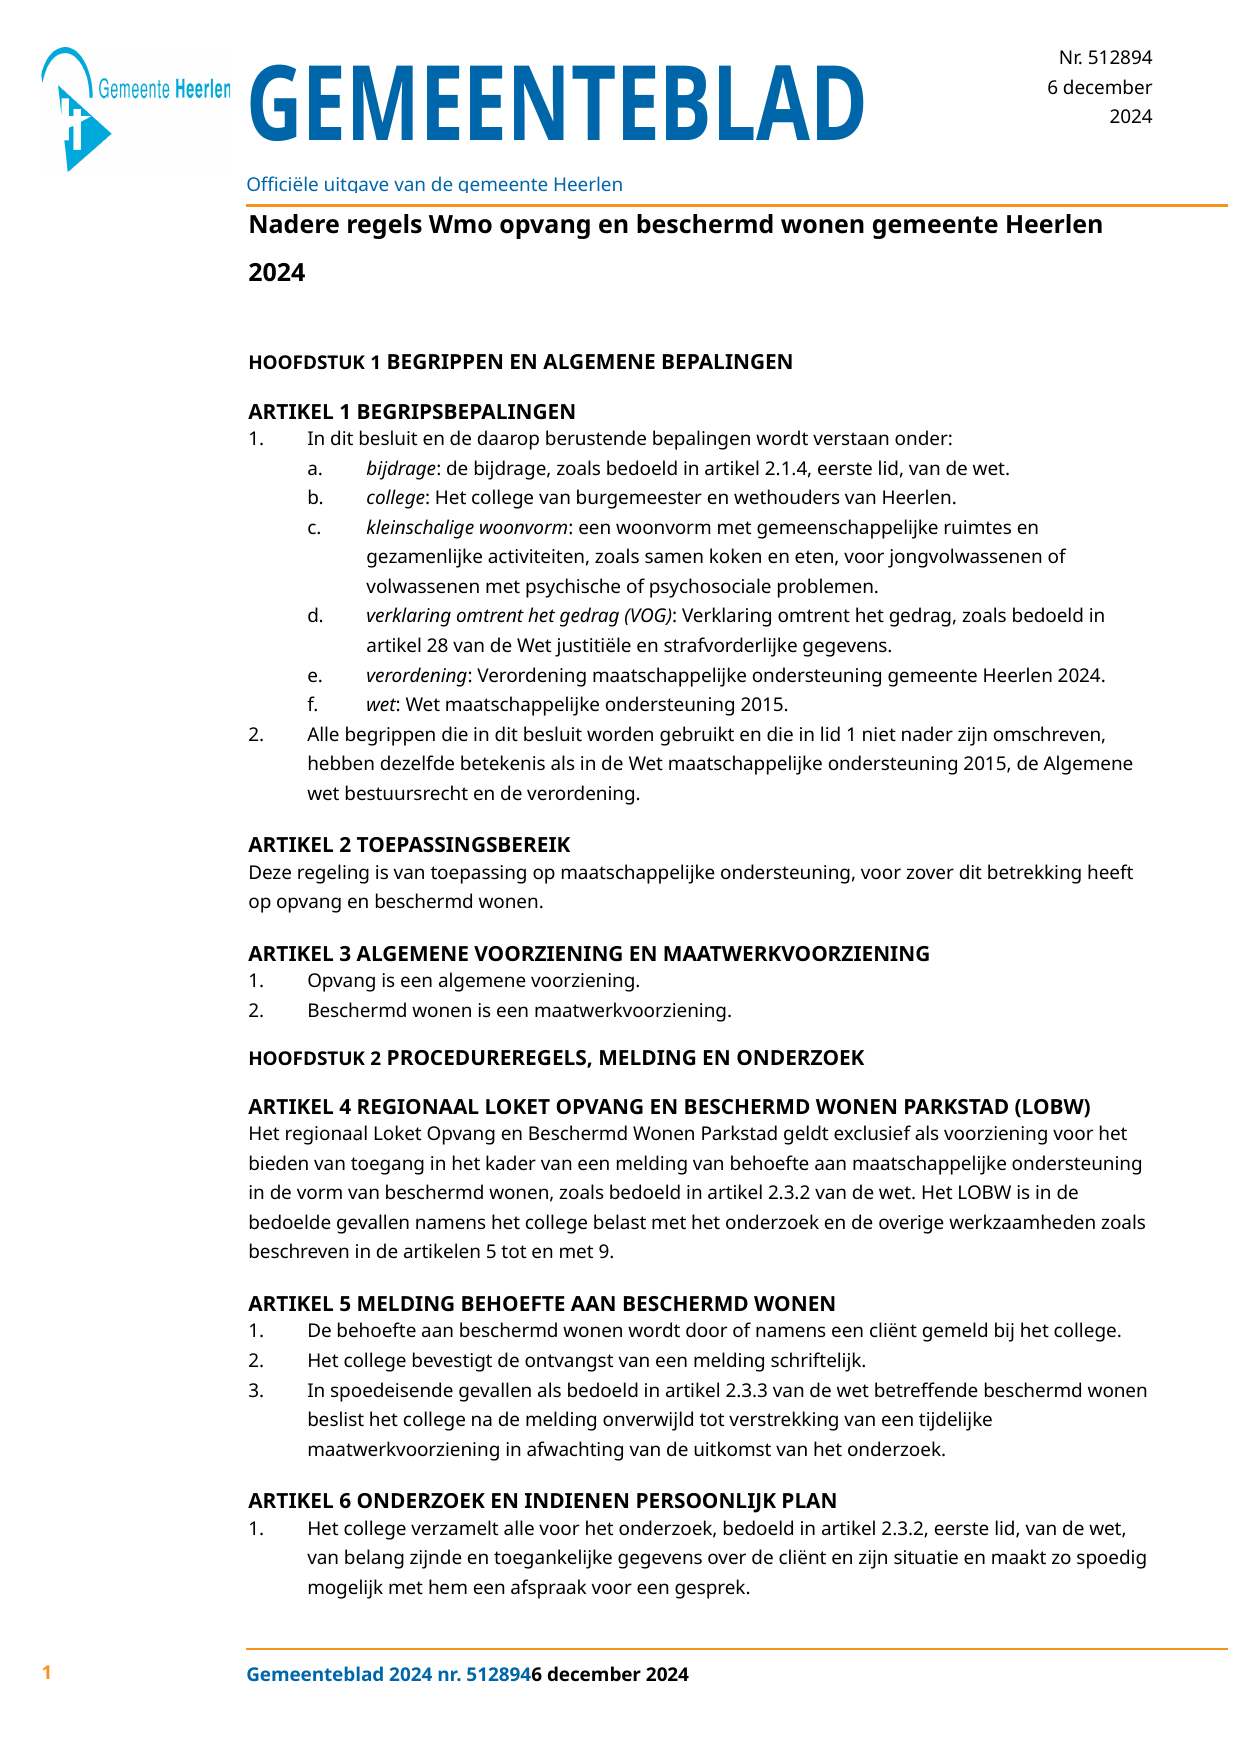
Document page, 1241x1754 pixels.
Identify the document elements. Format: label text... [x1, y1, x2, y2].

picture [41, 47, 59, 70]
list Beschermd wonen is een maatwerkvoorziening. [248, 997, 1152, 1023]
picture [41, 47, 231, 172]
list verklaring omtrent het gedrag (VOG): Verklaring omtrent het gedrag, zoals bedoeld in artikel 28 van de Wet justitiële en strafvorderlijke gegevens. [307, 603, 1152, 658]
list kleinschalige woonvorm: een woonvorm met gemeenschappelijke ruimtes en gezamenlijke activiteiten, zoals samen koken en eten, voor jongvolwassenen of volwassenen met psychische of psychosociale problemen. [307, 514, 1152, 599]
list De behoefte aan beschermd wonen wordt door of namens een cliënt gemeld bij het college. [248, 1318, 1152, 1343]
list Opvang is een algemene voorziening. [248, 967, 1152, 993]
list Het college bevestigt de ontvangst van een melding schriftelijk. [248, 1347, 1152, 1373]
list In spoedeisende gevallen als bedoeld in artikel 2.3.3 van de wet betreffende beschermd wonen beslist het college na de melding onverwijld tot verstrekking van een tijdelijke maatwerkvoorziening in afwachting van de uitkomst van het onderzoek. [248, 1377, 1152, 1462]
list verordening: Verordening maatschappelijke ondersteuning gemeente Heerlen 2024. [307, 662, 1152, 688]
text ARTIKEL 6 ONDERZOEK EN INDIENEN PERSOONLIJK PLAN [248, 1486, 1152, 1515]
list Alle begrippen die in dit besluit worden gebruikt en die in lid 1 niet nader zijn omschreven, hebben dezelfde betekenis als in de Wet maatschappelijke ondersteuning 2015, de Algemene wet bestuursrecht en de verordening. [248, 721, 1152, 806]
text Deze regeling is van toepassing op maatschappelijke ondersteuning, voor zover dit betrekking heeft op opvang en beschermd wonen. [248, 859, 1152, 914]
list Het college verzamelt alle voor het onderzoek, bedoeld in artikel 2.3.2, eerste lid, van de wet, van belang zijnde en toegankelijke gegevens over de cliënt en zijn situatie en maakt zo spoedig mogelijk met hem een afspraak voor een gesprek. [248, 1515, 1152, 1600]
list college: Het college van burgemeester en wethouders van Heerlen. [307, 484, 1152, 510]
text Het regionaal Loket Opvang en Beschermd Wonen Parkstad geldt exclusief als voorziening voor het bieden van toegang in het kader van een melding van behoefte aan maatschappelijke ondersteuning in de vorm van beschermd wonen, zoals bedoeld in artikel 2.3.2 van de wet. Het LOBW is in de bedoelde gevallen namens het college belast met het onderzoek en de overige werkzaamheden zoals beschreven in de artikelen 5 tot en met 9. [248, 1120, 1152, 1264]
list bijdrage: de bijdrage, zoals bedoeld in artikel 2.1.4, eerste lid, van de wet. [307, 455, 1152, 481]
text ARTIKEL 3 ALGEMENE VOORZIENING EN MAATWERKVOORZIENING [248, 939, 1152, 967]
text ARTIKEL 1 BEGRIPSBEPALINGEN [248, 397, 1152, 425]
text Nadere regels Wmo opvang en beschermd wonen gemeente Heerlen 2024 [248, 207, 1152, 288]
text HOOFDSTUK 1 BEGRIPPEN EN ALGEMENE BEPALINGEN [248, 347, 1152, 376]
text ARTIKEL 4 REGIONAAL LOKET OPVANG EN BESCHERMD WONEN PARKSTAD (LOBW) [248, 1092, 1152, 1120]
text ARTIKEL 2 TOEPASSINGSBEREIK [248, 831, 1152, 859]
text HOOFDSTUK 2 PROCEDUREREGELS, MELDING EN ONDERZOEK [248, 1043, 1152, 1071]
text ARTIKEL 5 MELDING BEHOEFTE AAN BESCHERMD WONEN [248, 1289, 1152, 1318]
list In dit besluit en de daarop berustende bepalingen wordt verstaan onder: [248, 425, 1152, 451]
list wet: Wet maatschappelijke ondersteuning 2015. [307, 691, 1152, 717]
